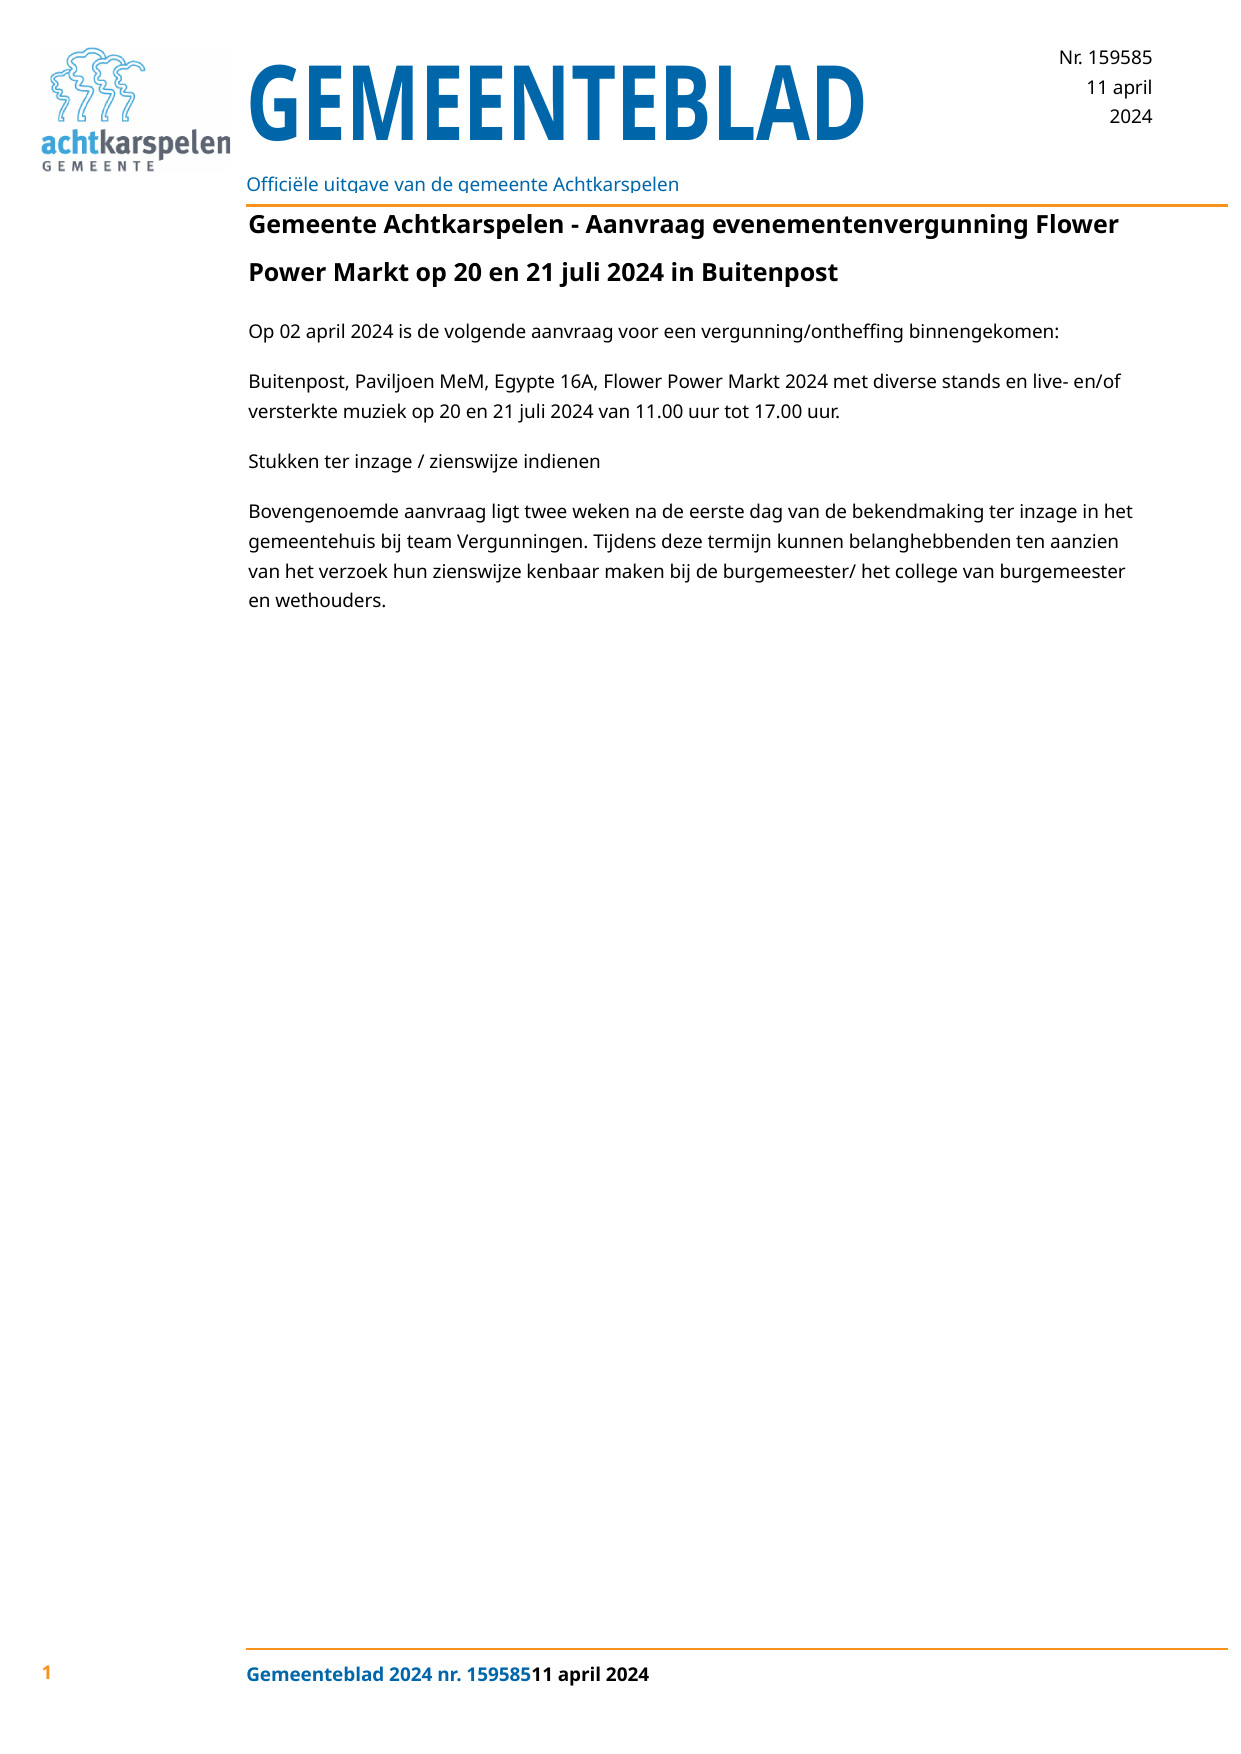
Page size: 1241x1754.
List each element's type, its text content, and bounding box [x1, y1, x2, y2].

text Bovengenoemde aanvraag ligt twee weken na de eerste dag van de bekendmaking ter inzage in het gemeentehuis bij team Vergunningen. Tijdens deze termijn kunnen belanghebbenden ten aanzien van het verzoek hun zienswijze kenbaar maken bij de burgemeester/ het college van burgemeester en wethouders. [248, 499, 1152, 613]
text Gemeente Achtkarspelen - Aanvraag evenementenvergunning Flower Power Markt op 20 en 21 juli 2024 in Buitenpost [248, 207, 1152, 288]
picture [41, 47, 231, 172]
text Op 02 april 2024 is de volgende aanvraag voor een vergunning/ontheffing binnengekomen: [248, 318, 1152, 344]
text Stukken ter inzage / zienswijze indienen [248, 448, 1152, 474]
text Buitenpost, Paviljoen MeM, Egypte 16A, Flower Power Markt 2024 met diverse stands en live- en/of versterkte muziek op 20 en 21 juli 2024 van 11.00 uur tot 17.00 uur. [248, 368, 1152, 424]
